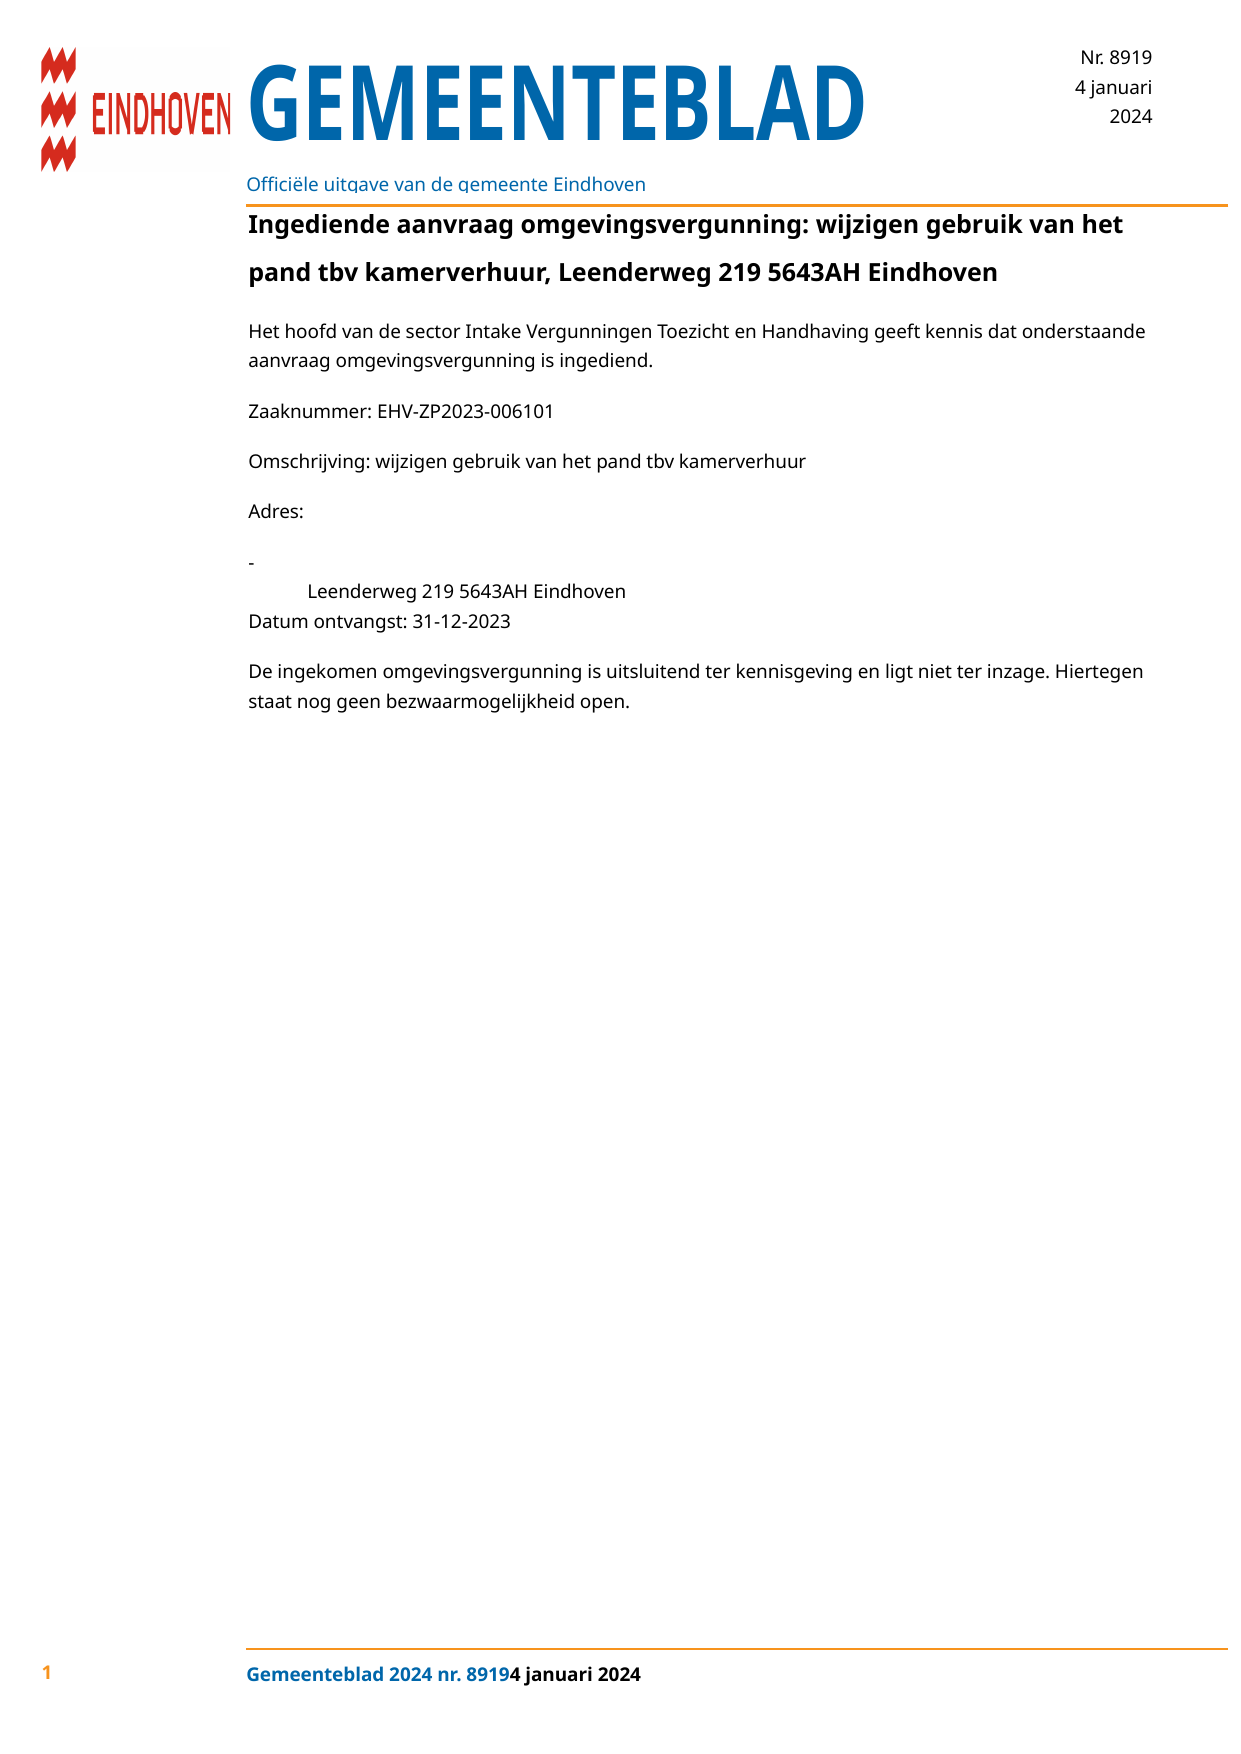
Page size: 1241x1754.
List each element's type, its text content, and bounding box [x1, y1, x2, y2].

text Adres: [248, 499, 1152, 524]
picture [41, 47, 231, 172]
text De ingekomen omgevingsvergunning is uitsluitend ter kennisgeving en ligt niet ter inzage. Hiertegen staat nog geen bezwaarmogelijkheid open. [248, 659, 1152, 714]
text Ingediende aanvraag omgevingsvergunning: wijzigen gebruik van het pand tbv kamerverhuur, Leenderweg 219 5643AH Eindhoven [248, 207, 1152, 288]
text Het hoofd van de sector Intake Vergunningen Toezicht en Handhaving geeft kennis dat onderstaande aanvraag omgevingsvergunning is ingediend. [248, 318, 1152, 373]
list Leenderweg 219 5643AH Eindhoven [248, 579, 1152, 604]
text Omschrijving: wijzigen gebruik van het pand tbv kamerverhuur [248, 448, 1152, 474]
text Datum ontvangst: 31-12-2023 [248, 608, 1152, 634]
text Zaaknummer: EHV-ZP2023-006101 [248, 398, 1152, 424]
